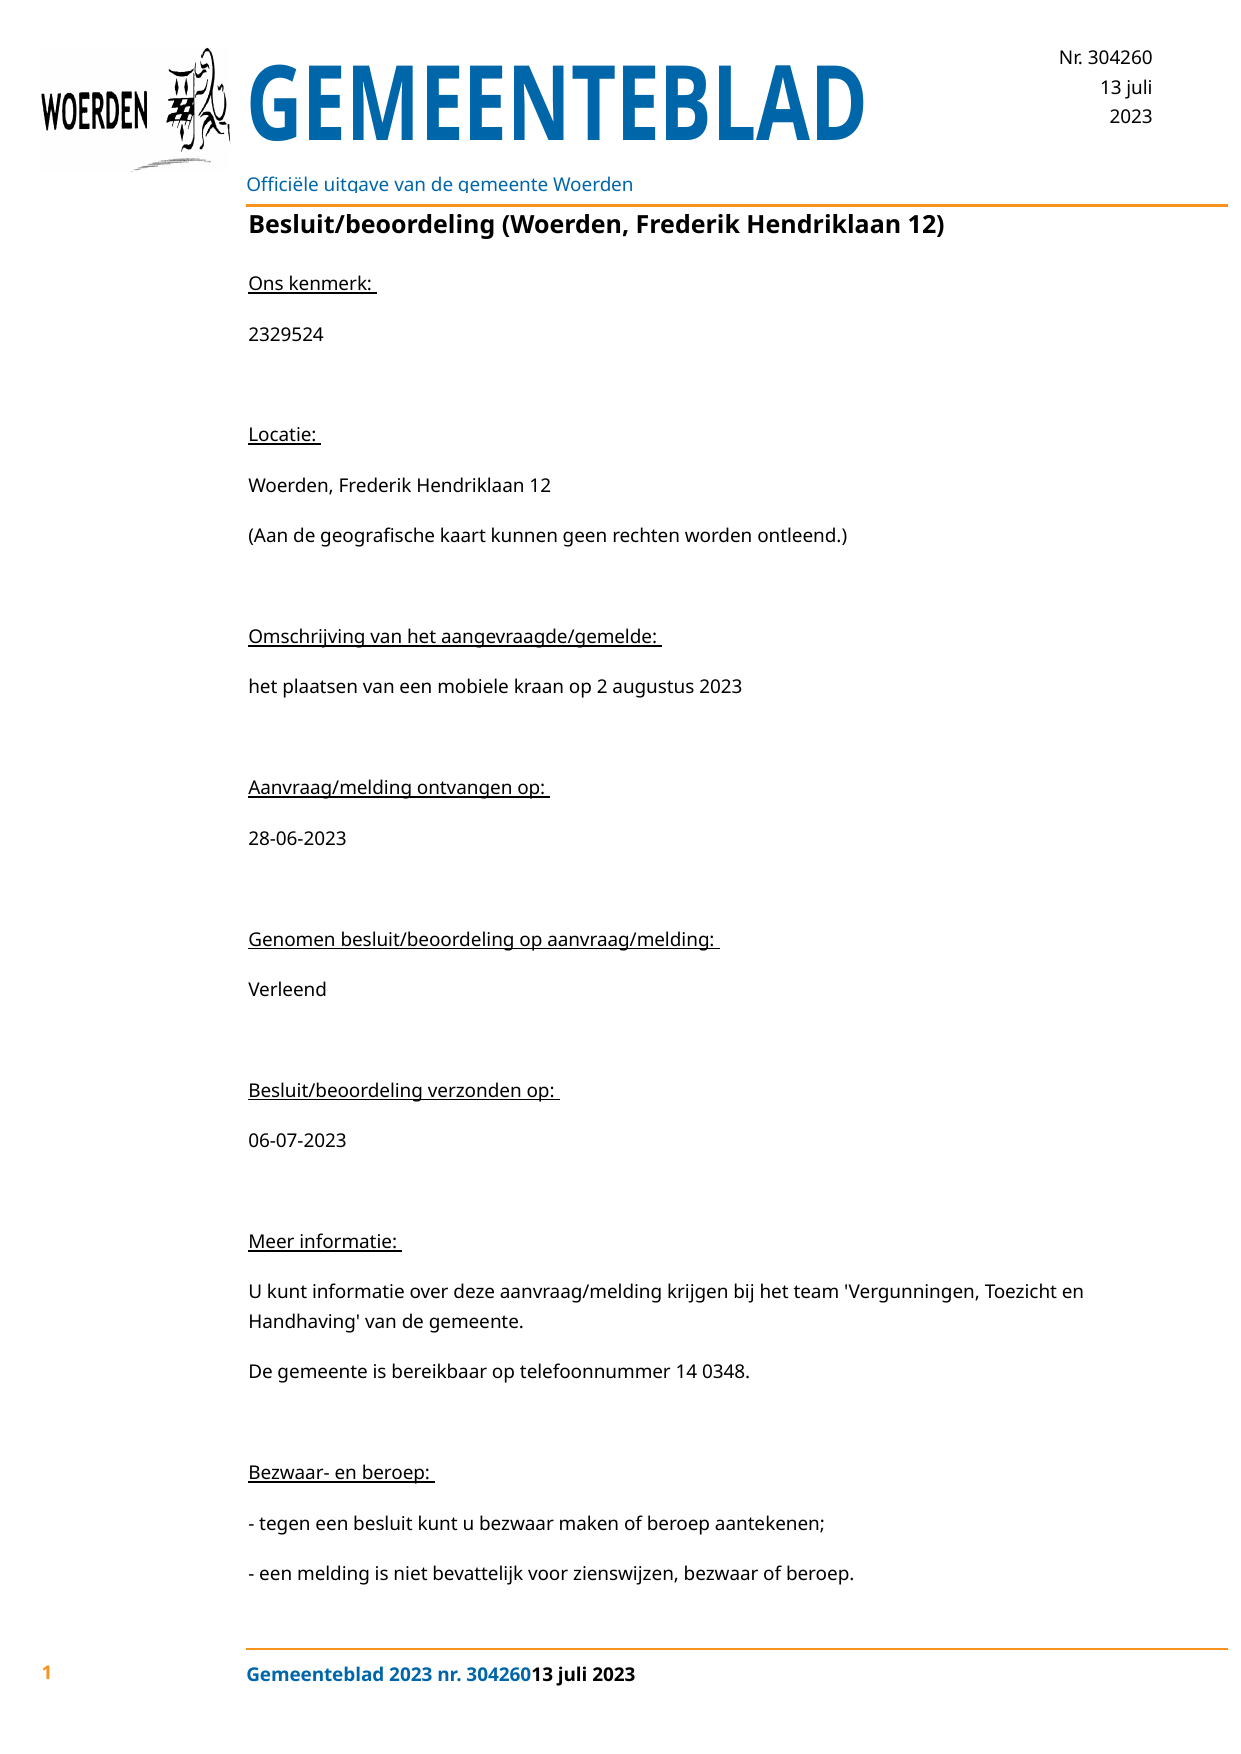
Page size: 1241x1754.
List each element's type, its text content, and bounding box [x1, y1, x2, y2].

text Aanvraag/melding ontvangen op: [248, 774, 1152, 800]
text 06-07-2023 [248, 1127, 1152, 1153]
text (Aan de geografische kaart kunnen geen rechten worden ontleend.) [248, 522, 1152, 548]
text Genomen besluit/beoordeling op aanvraag/melding: [248, 926, 1152, 951]
text Besluit/beoordeling verzonden op: [248, 1077, 1152, 1103]
text Verleend [248, 976, 1152, 1002]
text 28-06-2023 [248, 825, 1152, 851]
text Omschrijving van het aangevraagde/gemelde: [248, 623, 1152, 649]
text Ons kenmerk: [248, 270, 1152, 296]
text Meer informatie: [248, 1228, 1152, 1254]
text Bezwaar- en beroep: [248, 1459, 1152, 1485]
text Woerden, Frederik Hendriklaan 12 [248, 472, 1152, 498]
picture [41, 47, 231, 172]
text De gemeente is bereikbaar op telefoonnummer 14 0348. [248, 1359, 1152, 1384]
text 2329524 [248, 321, 1152, 346]
text U kunt informatie over deze aanvraag/melding krijgen bij het team 'Vergunningen, Toezicht en Handhaving' van de gemeente. [248, 1279, 1152, 1334]
text - een melding is niet bevattelijk voor zienswijzen, bezwaar of beroep. [248, 1560, 1152, 1586]
text Locatie: [248, 422, 1152, 447]
text Besluit/beoordeling (Woerden, Frederik Hendriklaan 12) [248, 207, 1152, 241]
text het plaatsen van een mobiele kraan op 2 augustus 2023 [248, 674, 1152, 699]
text - tegen een besluit kunt u bezwaar maken of beroep aantekenen; [248, 1510, 1152, 1536]
